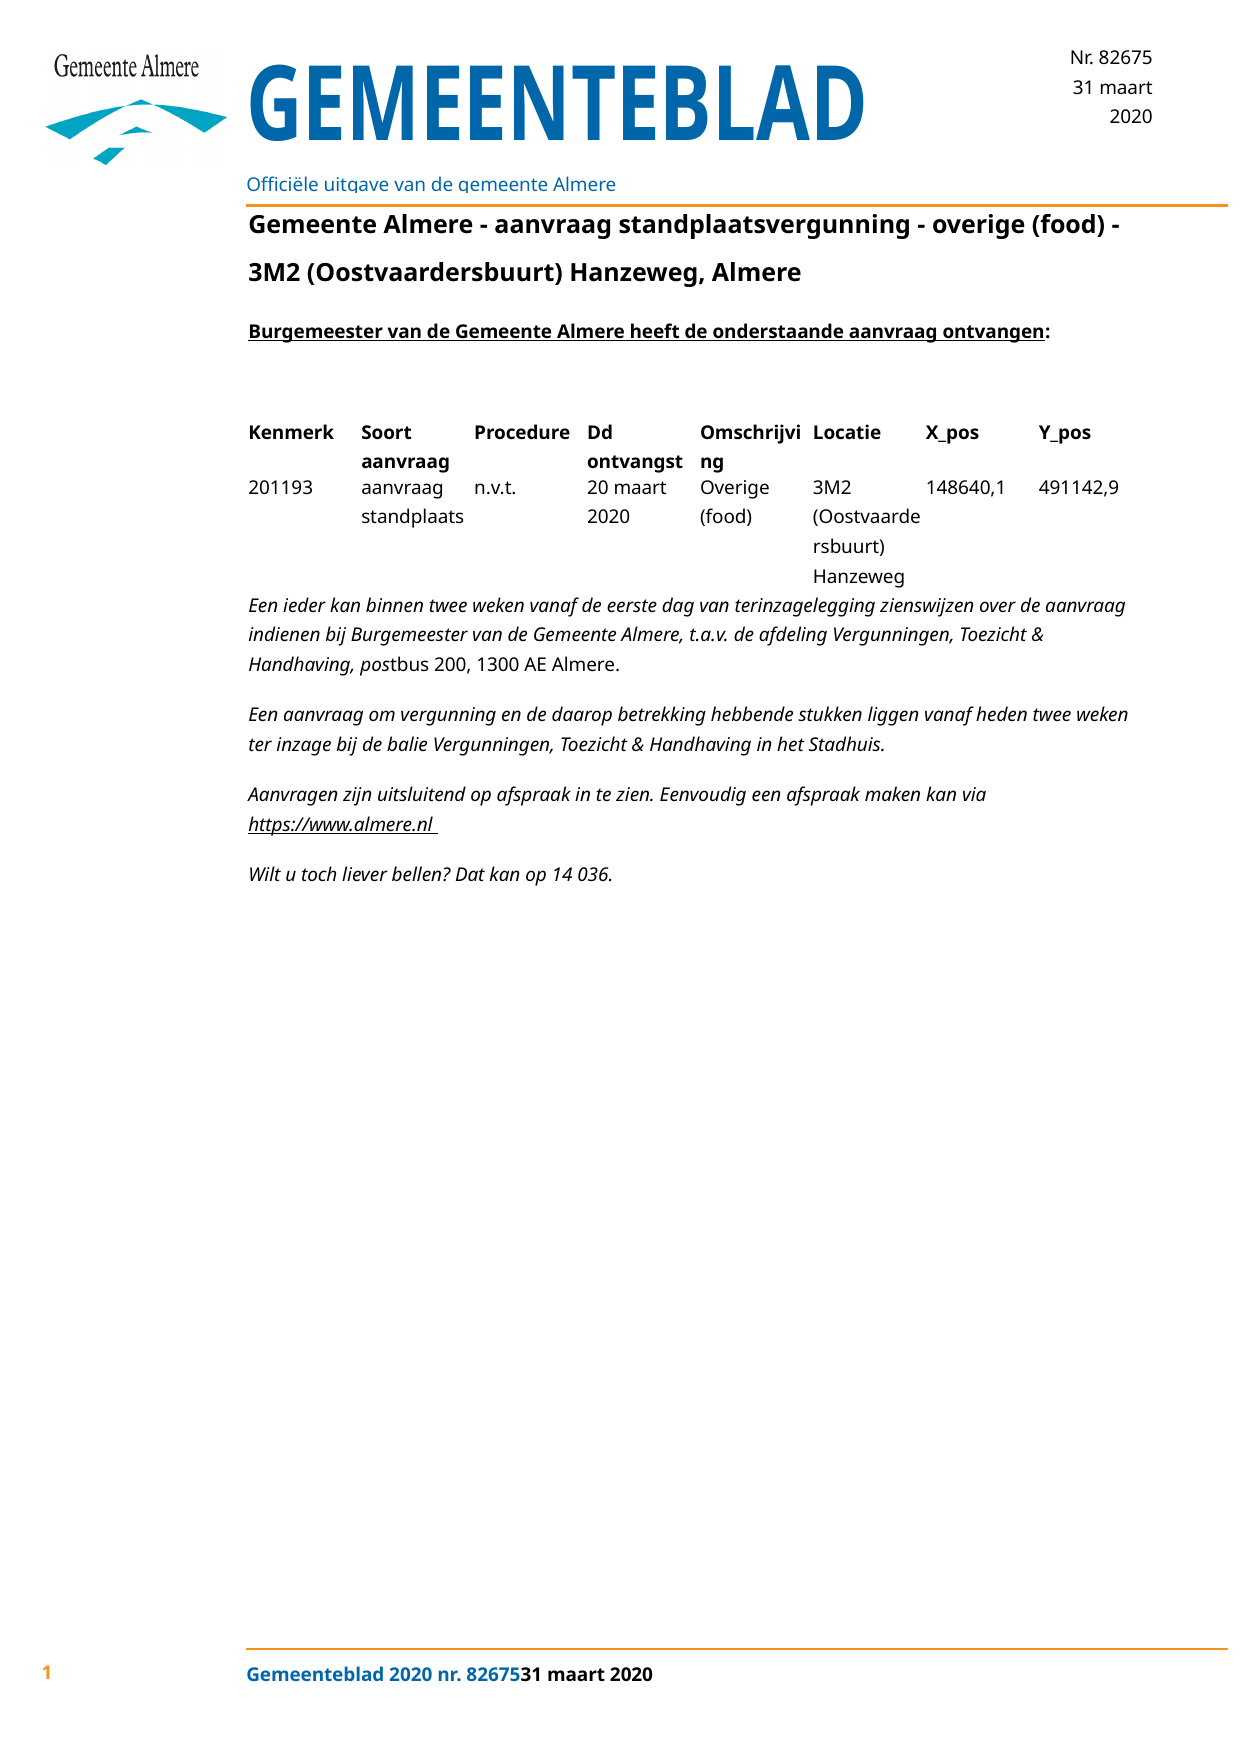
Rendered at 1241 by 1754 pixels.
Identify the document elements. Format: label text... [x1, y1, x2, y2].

table_cell 3M2 (Oostvaardersbuurt) Hanzeweg [813, 474, 926, 589]
table_header X_pos [926, 419, 1038, 474]
text Burgemeester van de Gemeente Almere heeft de onderstaande aanvraag ontvangen: [248, 318, 1152, 344]
text Aanvragen zijn uitsluitend op afspraak in te zien. Eenvoudig een afspraak maken kan via https://www.almere.nl [248, 781, 1152, 837]
table_cell 491142,9 [1039, 474, 1152, 589]
table_cell n.v.t. [474, 474, 587, 589]
table_cell 201193 [248, 474, 361, 589]
table_cell Overige (food) [700, 474, 813, 589]
table_header Soort aanvraag [361, 419, 474, 474]
table_header Locatie [813, 419, 926, 474]
picture [41, 47, 231, 172]
table_header Kenmerk [248, 419, 361, 474]
text Een aanvraag om vergunning en de daarop betrekking hebbende stukken liggen vanaf heden twee weken ter inzage bij de balie Vergunningen, Toezicht & Handhaving in het Stadhuis. [248, 701, 1152, 757]
table_header Y_pos [1039, 419, 1152, 474]
text Wilt u toch liever bellen? Dat kan op 14 036. [248, 861, 1152, 887]
text Gemeente Almere - aanvraag standplaatsvergunning - overige (food) - 3M2 (Oostvaardersbuurt) Hanzeweg, Almere [248, 207, 1152, 288]
text Een ieder kan binnen twee weken vanaf de eerste dag van terinzagelegging zienswijzen over de aanvraag indienen bij Burgemeester van de Gemeente Almere, t.a.v. de afdeling Vergunningen, Toezicht & Handhaving, postbus 200, 1300 AE Almere. [248, 592, 1152, 677]
table_header Omschrijving [700, 419, 813, 474]
table_cell aanvraag standplaats [361, 474, 474, 589]
table_header Procedure [474, 419, 587, 474]
table_cell 20 maart 2020 [587, 474, 700, 589]
table_header Dd ontvangst [587, 419, 700, 474]
table_cell 148640,1 [926, 474, 1038, 589]
